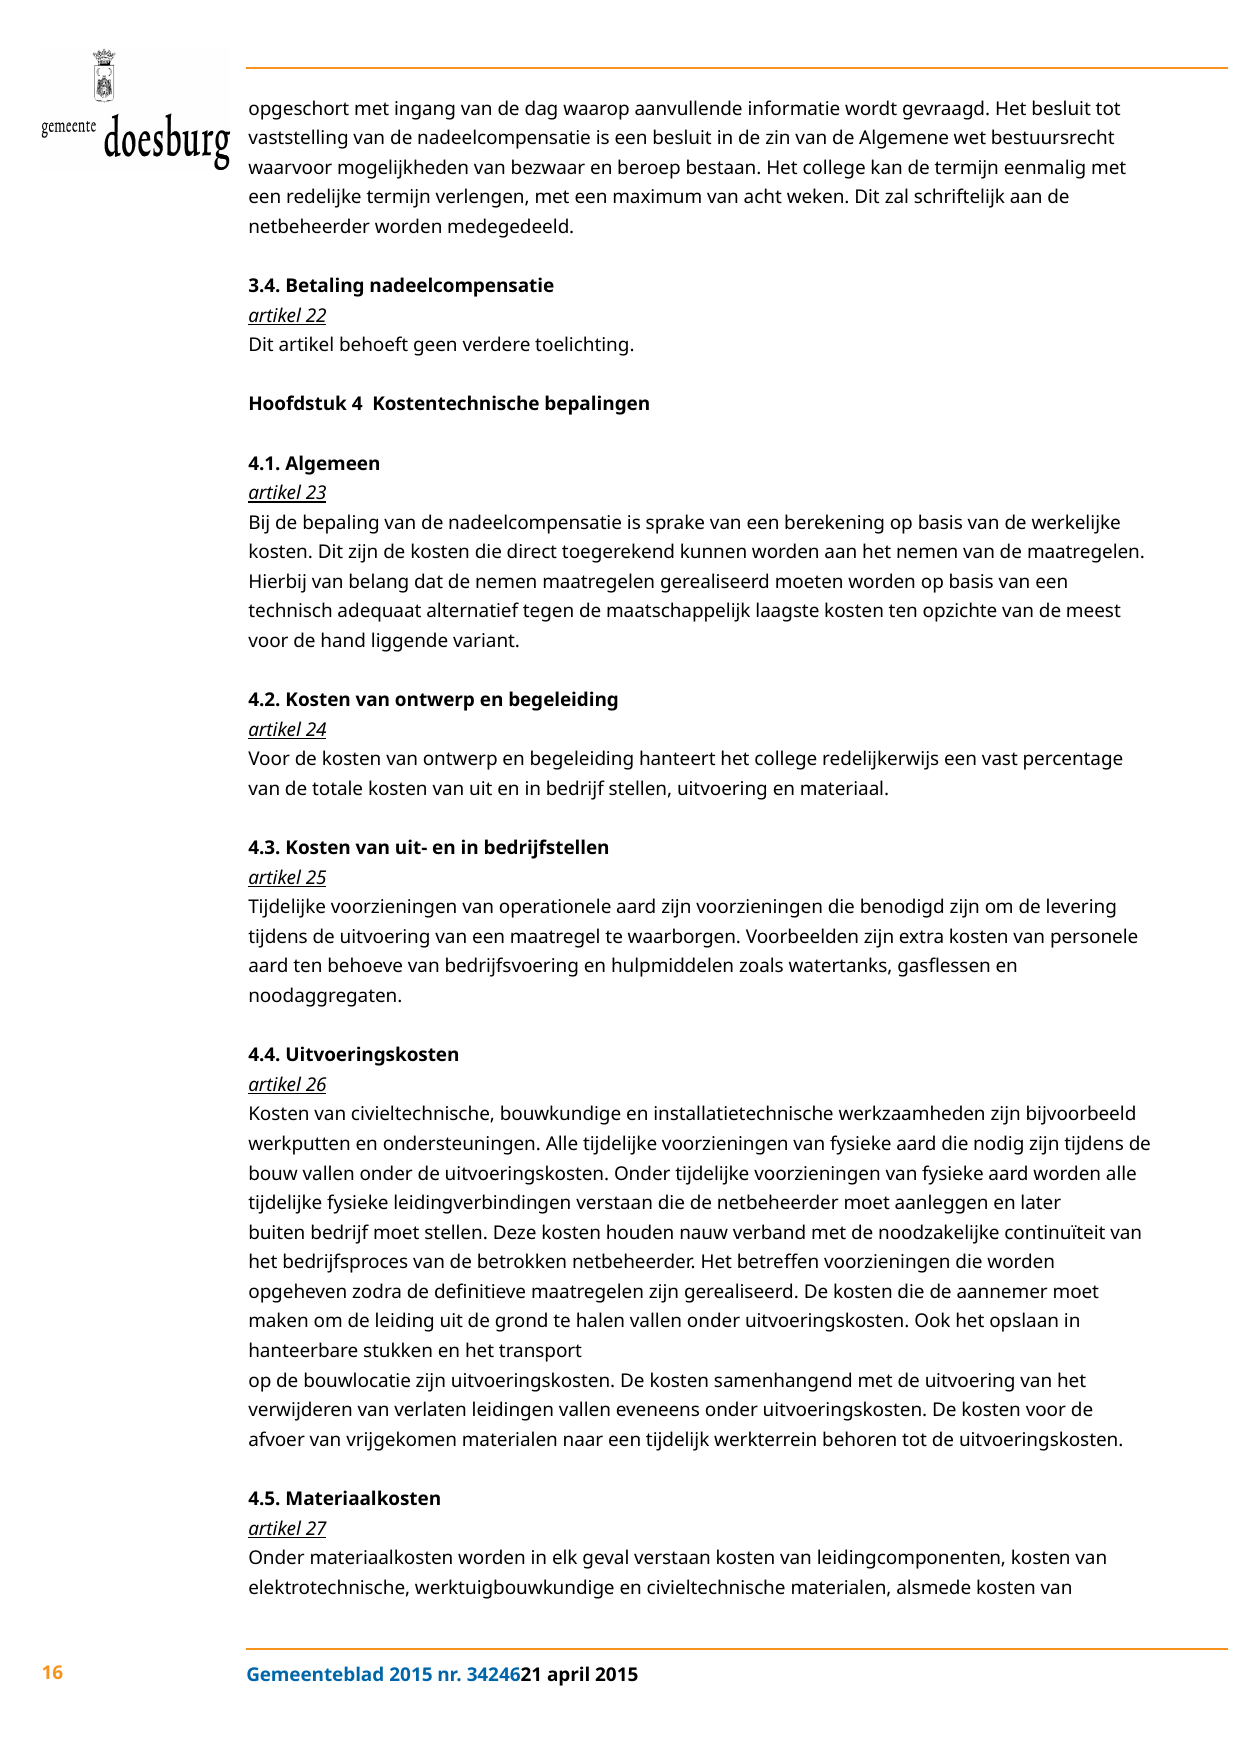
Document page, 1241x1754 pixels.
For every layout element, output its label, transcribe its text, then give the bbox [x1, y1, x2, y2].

text artikel 25 [248, 864, 1152, 890]
text buiten bedrijf moet stellen. Deze kosten houden nauw verband met de noodzakelijke continuïteit van het bedrijfsproces van de betrokken netbeheerder. Het betreffen voorzieningen die worden opgeheven zodra de definitieve maatregelen zijn gerealiseerd. De kosten die de aannemer moet maken om de leiding uit de grond te halen vallen onder uitvoeringskosten. Ook het opslaan in hanteerbare stukken en het transport [248, 1219, 1152, 1363]
text Dit artikel behoeft geen verdere toelichting. [248, 331, 1152, 357]
text artikel 27 [248, 1515, 1152, 1541]
text Onder materiaalkosten worden in elk geval verstaan kosten van leidingcomponenten, kosten van elektrotechnische, werktuigbouwkundige en civieltechnische materialen, alsmede kosten van [248, 1544, 1152, 1600]
text artikel 23 [248, 479, 1152, 505]
text 4.5. Materiaalkosten [248, 1485, 1152, 1511]
text Bij de bepaling van de nadeelcompensatie is sprake van een berekening op basis van de werkelijke kosten. Dit zijn de kosten die direct toegerekend kunnen worden aan het nemen van de maatregelen. Hierbij van belang dat de nemen maatregelen gerealiseerd moeten worden op basis van een technisch adequaat alternatief tegen de maatschappelijk laagste kosten ten opzichte van de meest voor de hand liggende variant. [248, 509, 1152, 653]
text artikel 22 [248, 302, 1152, 328]
text artikel 26 [248, 1071, 1152, 1097]
text 4.2. Kosten van ontwerp en begeleiding [248, 686, 1152, 712]
text 4.1. Algemeen [248, 450, 1152, 476]
text 4.3. Kosten van uit- en in bedrijfstellen [248, 834, 1152, 860]
text op de bouwlocatie zijn uitvoeringskosten. De kosten samenhangend met de uitvoering van het verwijderen van verlaten leidingen vallen eveneens onder uitvoeringskosten. De kosten voor de afvoer van vrijgekomen materialen naar een tijdelijk werkterrein behoren tot de uitvoeringskosten. [248, 1367, 1152, 1452]
text Hoofdstuk 4 Kostentechnische bepalingen [248, 391, 1152, 416]
text 4.4. Uitvoeringskosten [248, 1041, 1152, 1067]
text 3.4. Betaling nadeelcompensatie [248, 272, 1152, 298]
text artikel 24 [248, 716, 1152, 742]
text Kosten van civieltechnische, bouwkundige en installatietechnische werkzaamheden zijn bijvoorbeeld werkputten en ondersteuningen. Alle tijdelijke voorzieningen van fysieke aard die nodig zijn tijdens de bouw vallen onder de uitvoeringskosten. Onder tijdelijke voorzieningen van fysieke aard worden alle tijdelijke fysieke leidingverbindingen verstaan die de netbeheerder moet aanleggen en later [248, 1101, 1152, 1215]
text Voor de kosten van ontwerp en begeleiding hanteert het college redelijkerwijs een vast percentage van de totale kosten van uit en in bedrijf stellen, uitvoering en materiaal. [248, 746, 1152, 801]
text opgeschort met ingang van de dag waarop aanvullende informatie wordt gevraagd. Het besluit tot vaststelling van de nadeelcompensatie is een besluit in de zin van de Algemene wet bestuursrecht waarvoor mogelijkheden van bezwaar en beroep bestaan. Het college kan de termijn eenmalig met een redelijke termijn verlengen, met een maximum van acht weken. Dit zal schriftelijk aan de netbeheerder worden medegedeeld. [248, 95, 1152, 239]
text Tijdelijke voorzieningen van operationele aard zijn voorzieningen die benodigd zijn om de levering tijdens de uitvoering van een maatregel te waarborgen. Voorbeelden zijn extra kosten van personele aard ten behoeve van bedrijfsvoering en hulpmiddelen zoals watertanks, gasflessen en noodaggregaten. [248, 893, 1152, 1008]
picture [41, 47, 231, 172]
